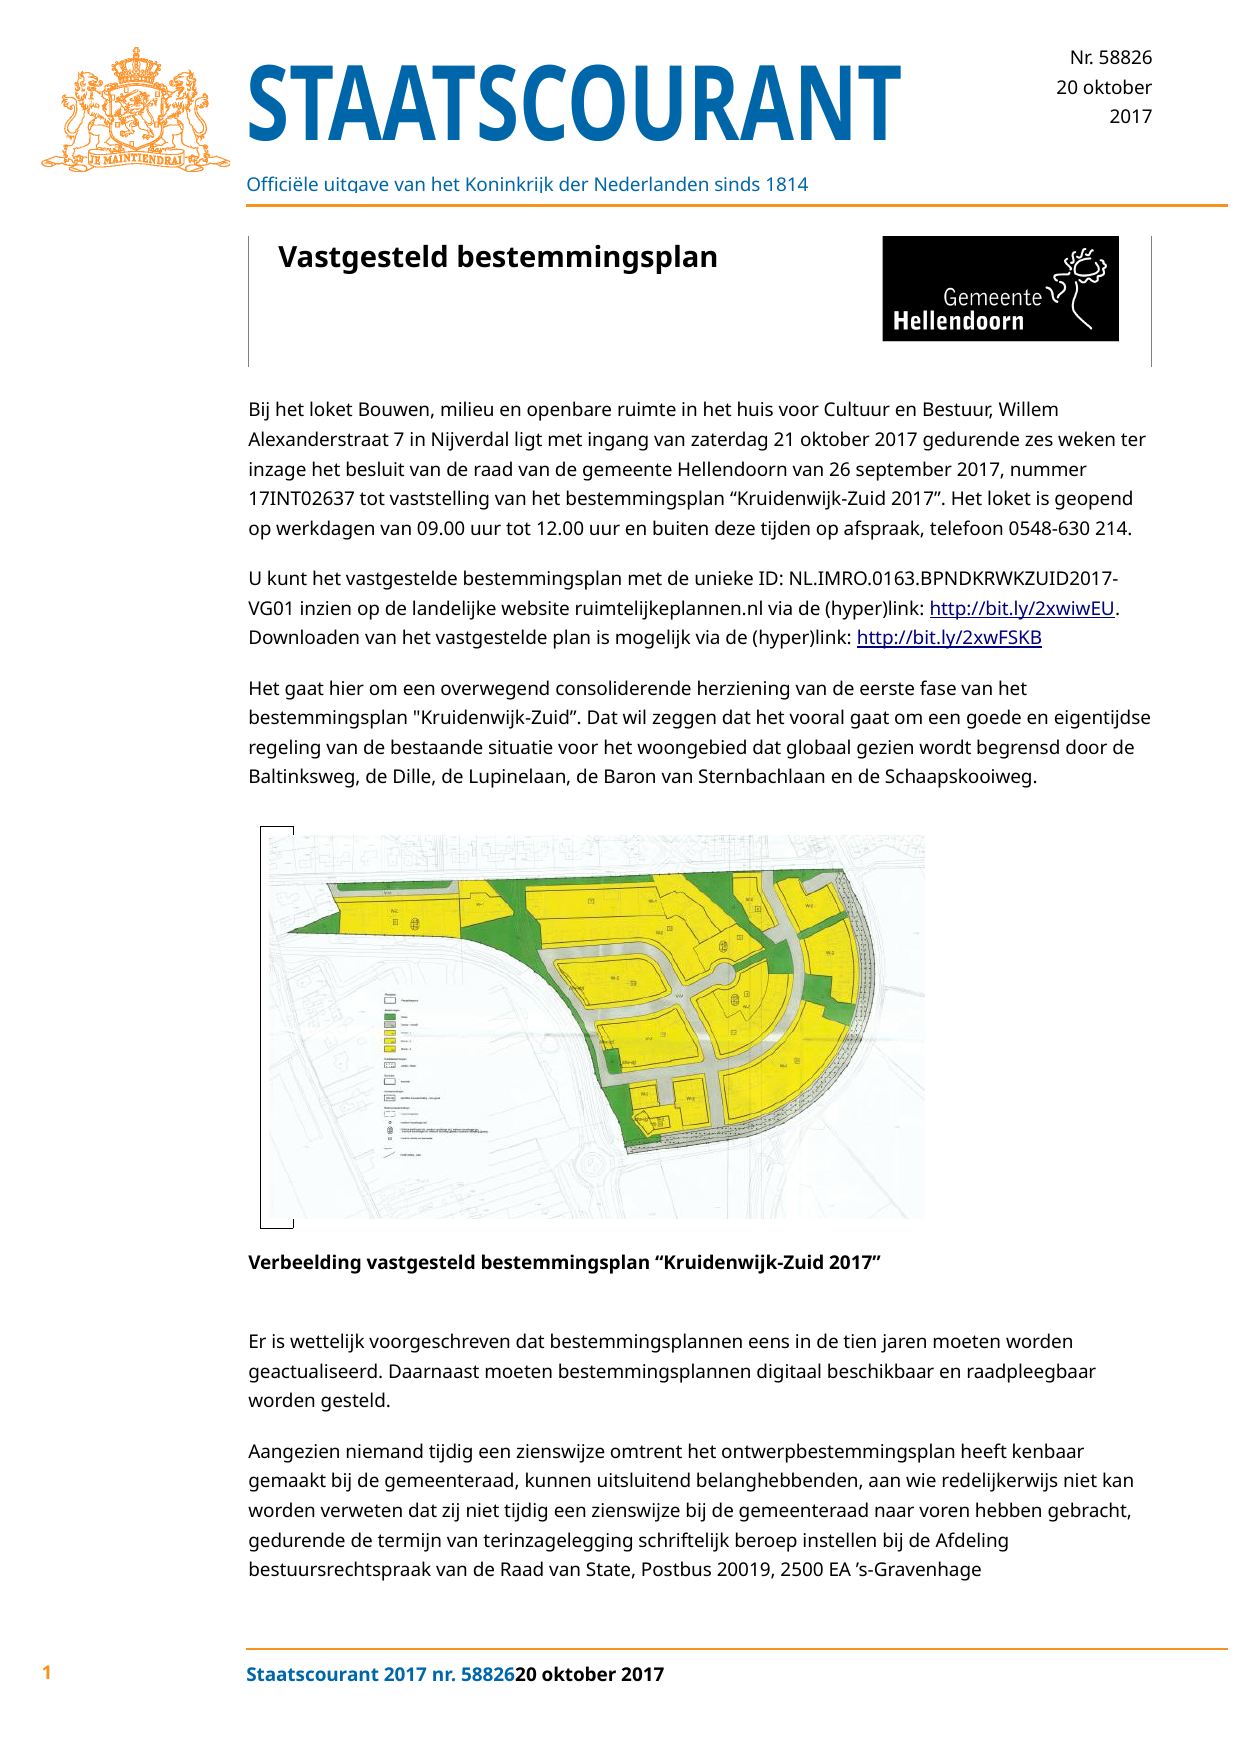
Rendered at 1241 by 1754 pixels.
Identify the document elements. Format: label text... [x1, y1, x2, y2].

picture [268, 835, 925, 1219]
text U kunt het vastgestelde bestemmingsplan met de unieke ID: NL.IMRO.0163.BPNDKRWKZUID2017-VG01 inzien op de landelijke website ruimtelijkeplannen.nl via de (hyper)link: http://bit.ly/2xwiwEU. Downloaden van het vastgestelde plan is mogelijk via de (hyper)link: http://bit.ly/2xwFSKB [248, 565, 1152, 650]
picture [882, 236, 1119, 342]
text Bij het loket Bouwen, milieu en openbare ruimte in het huis voor Cultuur en Bestuur, Willem Alexanderstraat 7 in Nijverdal ligt met ingang van zaterdag 21 oktober 2017 gedurende zes weken ter inzage het besluit van de raad van de gemeente Hellendoorn van 26 september 2017, nummer 17INT02637 tot vaststelling van het bestemmingsplan “Kruidenwijk-Zuid 2017”. Het loket is geopend op werkdagen van 09.00 uur tot 12.00 uur en buiten deze tijden op afspraak, telefoon 0548-630 214. [248, 397, 1152, 541]
text Aangezien niemand tijdig een zienswijze omtrent het ontwerpbestemmingsplan heeft kenbaar gemaakt bij de gemeenteraad, kunnen uitsluitend belanghebbenden, aan wie redelijkerwijs niet kan worden verweten dat zij niet tijdig een zienswijze bij de gemeenteraad naar voren hebben gebracht, gedurende de termijn van terinzagelegging schriftelijk beroep instellen bij de Afdeling bestuursrechtspraak van de Raad van State, Postbus 20019, 2500 EA ’s-Gravenhage [248, 1438, 1152, 1582]
table_header Verbeelding vastgesteld bestemmingsplan “Kruidenwijk-Zuid 2017” [248, 814, 1152, 1275]
table_header Vastgesteld bestemmingsplan [249, 236, 850, 367]
table_header [850, 236, 1151, 367]
text Er is wettelijk voorgeschreven dat bestemmingsplannen eens in de tien jaren moeten worden geactualiseerd. Daarnaast moeten bestemmingsplannen digitaal beschikbaar en raadpleegbaar worden gesteld. [248, 1328, 1152, 1413]
picture [41, 47, 231, 172]
text Het gaat hier om een overwegend consoliderende herziening van de eerste fase van het bestemmingsplan "Kruidenwijk-Zuid”. Dat wil zeggen dat het vooral gaat om een goede en eigentijdse regeling van de bestaande situatie voor het woongebied dat globaal gezien wordt begrensd door de Baltinksweg, de Dille, de Lupinelaan, de Baron van Sternbachlaan en de Schaapskooiweg. [248, 675, 1152, 789]
